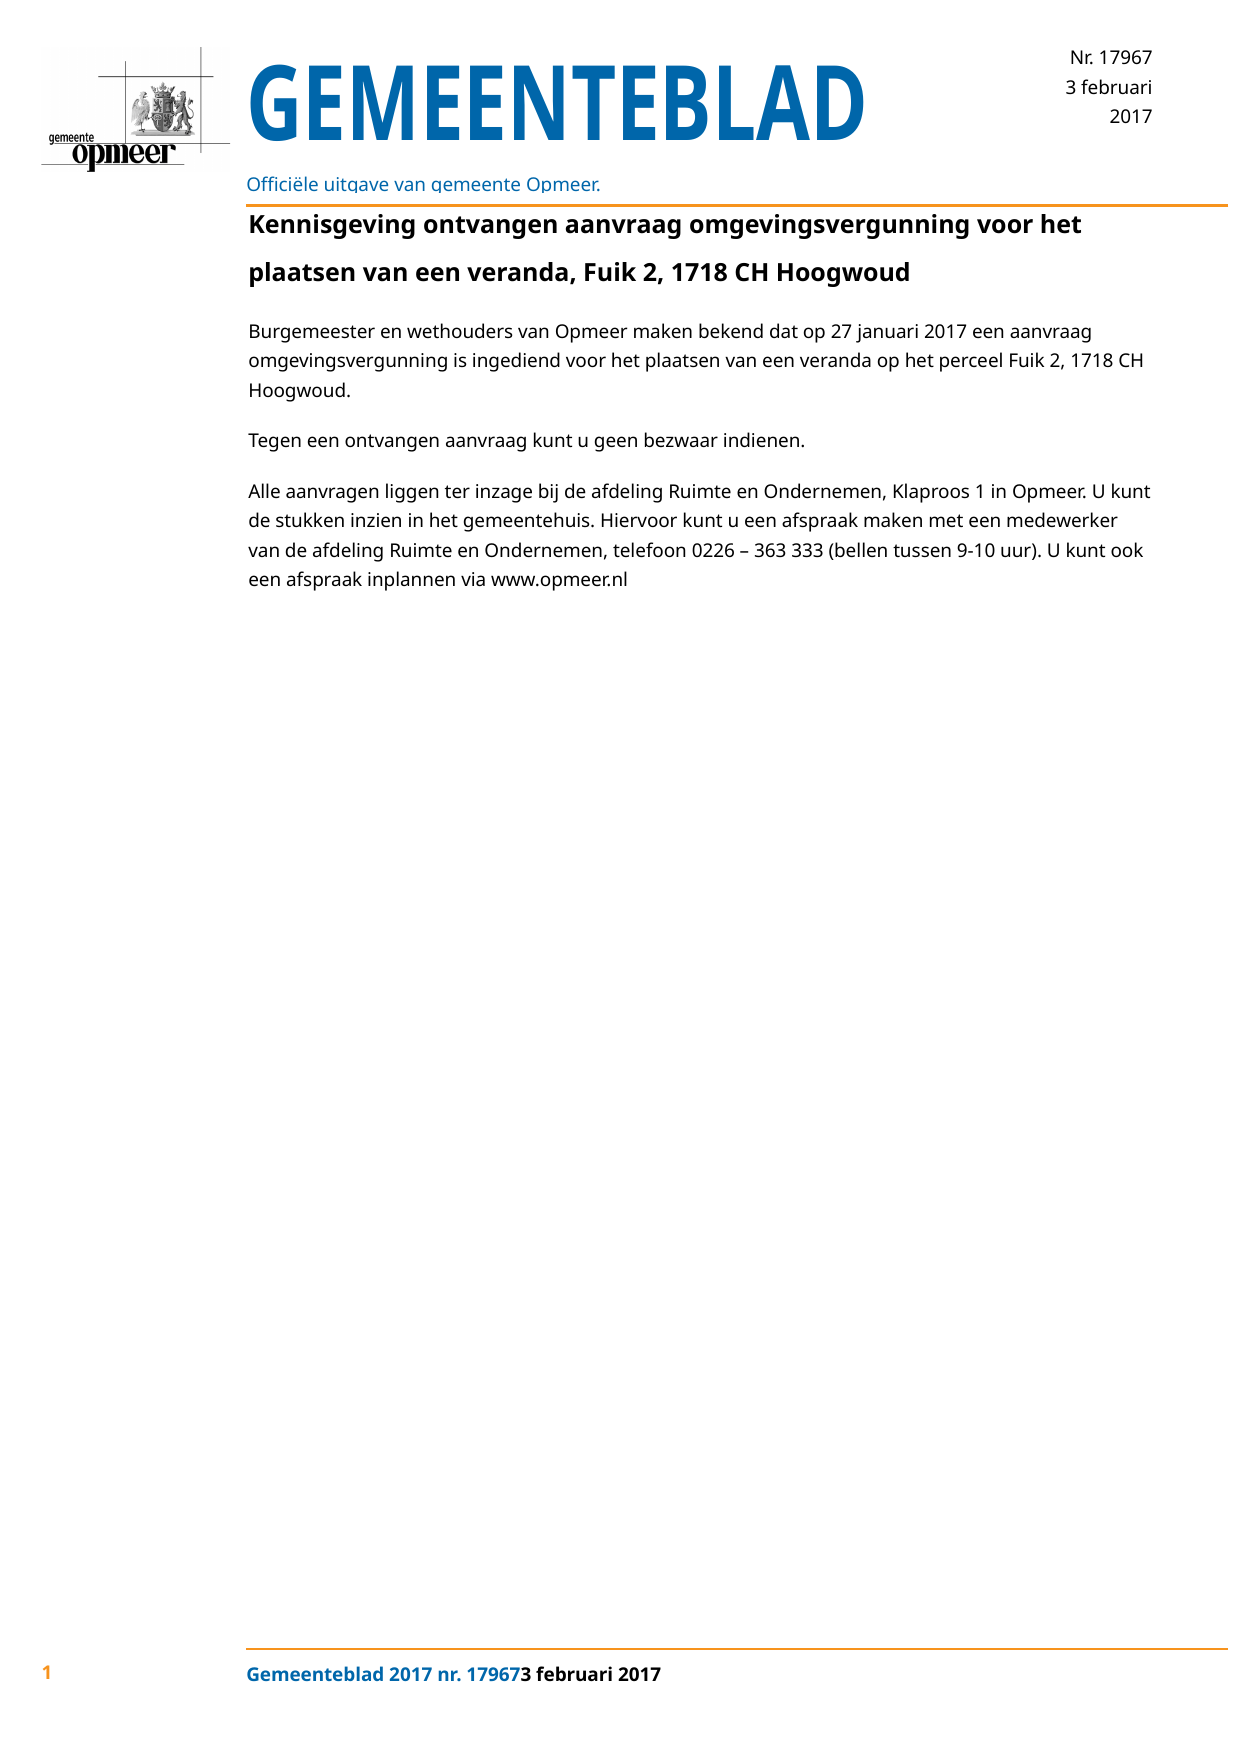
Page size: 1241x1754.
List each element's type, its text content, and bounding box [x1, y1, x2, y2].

picture [41, 47, 231, 172]
text Burgemeester en wethouders van Opmeer maken bekend dat op 27 januari 2017 een aanvraag omgevingsvergunning is ingediend voor het plaatsen van een veranda op het perceel Fuik 2, 1718 CH Hoogwoud. [248, 318, 1152, 403]
text Tegen een ontvangen aanvraag kunt u geen bezwaar indienen. [248, 427, 1152, 453]
text Alle aanvragen liggen ter inzage bij de afdeling Ruimte en Ondernemen, Klaproos 1 in Opmeer. U kunt de stukken inzien in het gemeentehuis. Hiervoor kunt u een afspraak maken met een medewerker van de afdeling Ruimte en Ondernemen, telefoon 0226 – 363 333 (bellen tussen 9-10 uur). U kunt ook een afspraak inplannen via www.opmeer.nl [248, 478, 1152, 592]
text Kennisgeving ontvangen aanvraag omgevingsvergunning voor het plaatsen van een veranda, Fuik 2, 1718 CH Hoogwoud [248, 207, 1152, 288]
